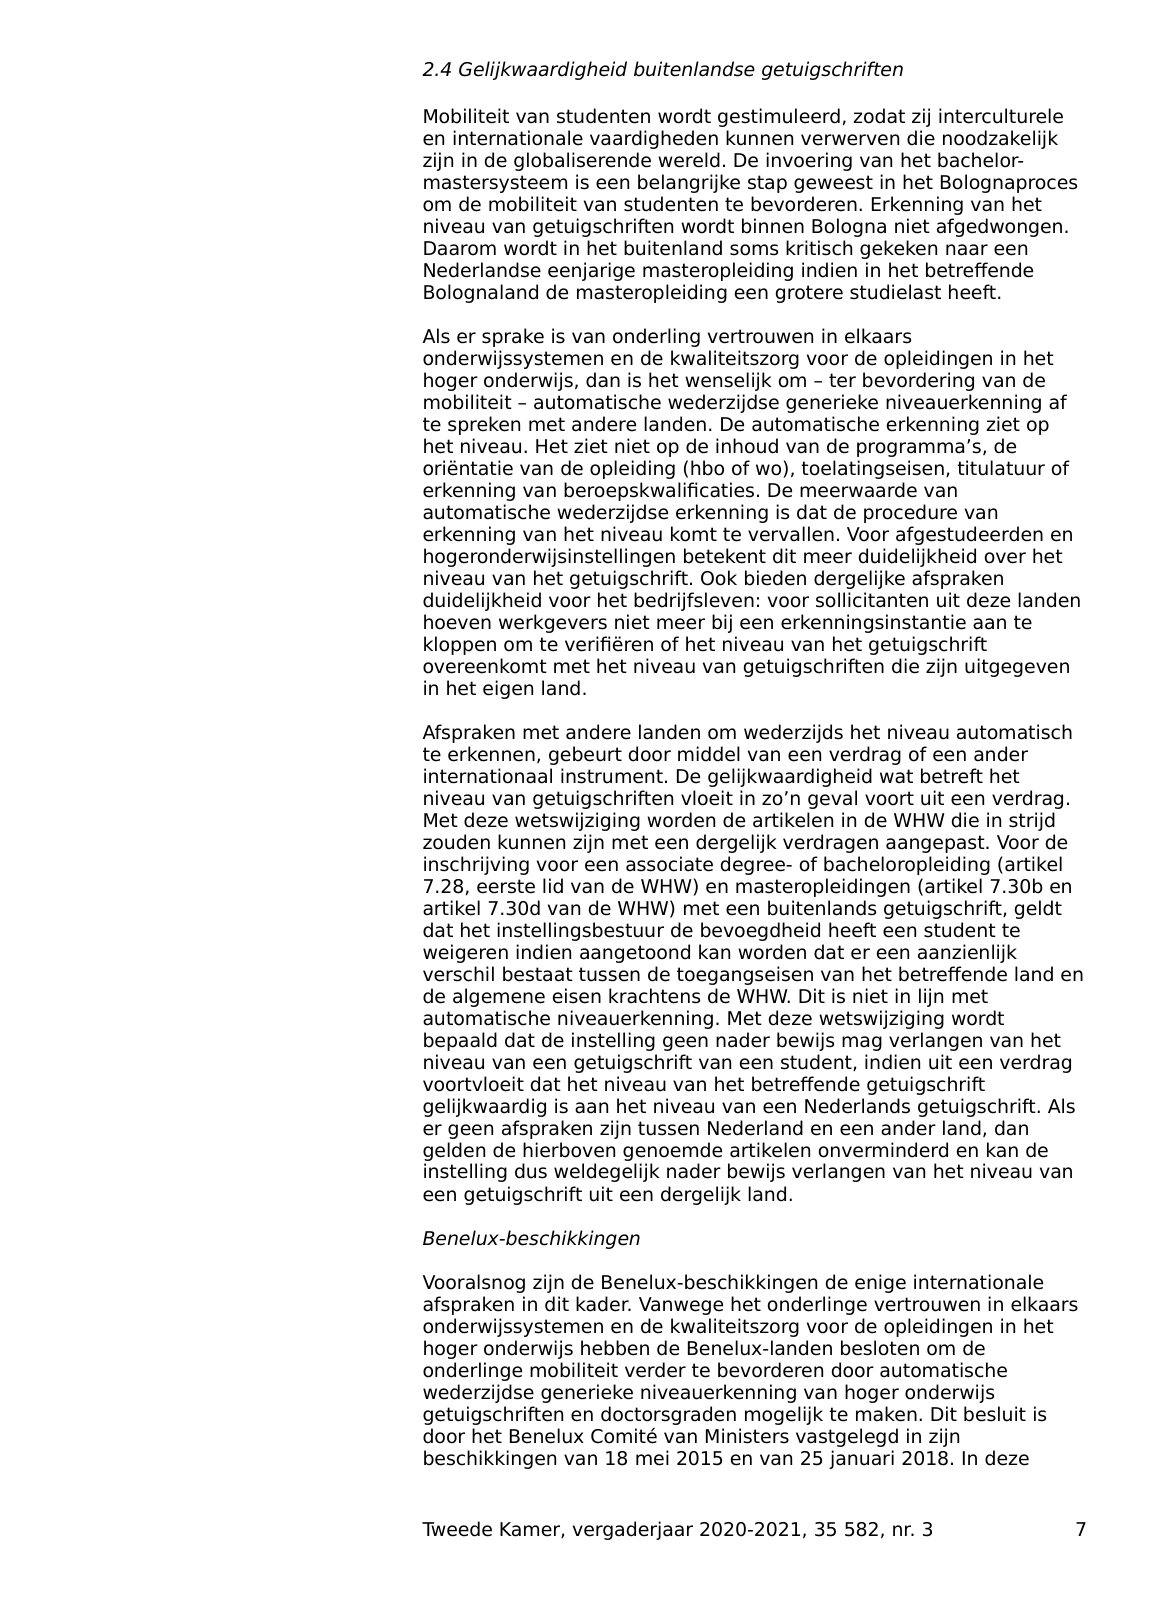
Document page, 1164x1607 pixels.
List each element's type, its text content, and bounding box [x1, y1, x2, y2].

text Mobiliteit van studenten wordt gestimuleerd, zodat zij interculturele en internationale vaardigheden kunnen verwerven die noodzakelijk zijn in de globaliserende wereld. De invoering van het bachelor-mastersysteem is een belangrijke stap geweest in het Bolognaproces om de mobiliteit van studenten te bevorderen. Erkenning van het niveau van getuigschriften wordt binnen Bologna niet afgedwongen. Daarom wordt in het buitenland soms kritisch gekeken naar een Nederlandse eenjarige masteropleiding indien in het betreffende Bolognaland de masteropleiding een grotere studielast heeft. [422, 106, 1087, 304]
subtitle 2.4 Gelijkwaardigheid buitenlandse getuigschriften [422, 59, 1087, 81]
text Als er sprake is van onderling vertrouwen in elkaars onderwijssystemen en de kwaliteitszorg voor de opleidingen in het hoger onderwijs, dan is het wenselijk om – ter bevordering van de mobiliteit – automatische wederzijdse generieke niveauerkenning af te spreken met andere landen. De automatische erkenning ziet op het niveau. Het ziet niet op de inhoud van de programma’s, de oriëntatie van de opleiding (hbo of wo), toelatingseisen, titulatuur of erkenning van beroepskwalificaties. De meerwaarde van automatische wederzijdse erkenning is dat de procedure van erkenning van het niveau komt te vervallen. Voor afgestudeerden en hogeronderwijsinstellingen betekent dit meer duidelijkheid over het niveau van het getuigschrift. Ook bieden dergelijke afspraken duidelijkheid voor het bedrijfsleven: voor sollicitanten uit deze landen hoeven werkgevers niet meer bij een erkenningsinstantie aan te kloppen om te verifiëren of het niveau van het getuigschrift overeenkomt met het niveau van getuigschriften die zijn uitgegeven in het eigen land. [422, 326, 1087, 700]
text Vooralsnog zijn de Benelux-beschikkingen de enige internationale afspraken in dit kader. Vanwege het onderlinge vertrouwen in elkaars onderwijssystemen en de kwaliteitszorg voor de opleidingen in het hoger onderwijs hebben de Benelux-landen besloten om de onderlinge mobiliteit verder te bevorderen door automatische wederzijdse generieke niveauerkenning van hoger onderwijs getuigschriften en doctorsgraden mogelijk te maken. Dit besluit is door het Benelux Comité van Ministers vastgelegd in zijn beschikkingen van 18 mei 2015 en van 25 januari 2018. In deze [422, 1272, 1087, 1469]
text Afspraken met andere landen om wederzijds het niveau automatisch te erkennen, gebeurt door middel van een verdrag of een ander internationaal instrument. De gelijkwaardigheid wat betreft het niveau van getuigschriften vloeit in zo’n geval voort uit een verdrag. Met deze wetswijziging worden de artikelen in de WHW die in strijd zouden kunnen zijn met een dergelijk verdragen aangepast. Voor de inschrijving voor een associate degree- of bacheloropleiding (artikel 7.28, eerste lid van de WHW) en masteropleidingen (artikel 7.30b en artikel 7.30d van de WHW) met een buitenlands getuigschrift, geldt dat het instellingsbestuur de bevoegdheid heeft een student te weigeren indien aangetoond kan worden dat er een aanzienlijk verschil bestaat tussen de toegangseisen van het betreffende land en de algemene eisen krachtens de WHW. Dit is niet in lijn met automatische niveauerkenning. Met deze wetswijziging wordt bepaald dat de instelling geen nader bewijs mag verlangen van het niveau van een getuigschrift van een student, indien uit een verdrag voortvloeit dat het niveau van het betreffende getuigschrift gelijkwaardig is aan het niveau van een Nederlands getuigschrift. Als er geen afspraken zijn tussen Nederland en een ander land, dan gelden de hierboven genoemde artikelen onverminderd en kan de instelling dus weldegelijk nader bewijs verlangen van het niveau van een getuigschrift uit een dergelijk land. [422, 722, 1087, 1205]
subtitle Benelux-beschikkingen [422, 1228, 1087, 1249]
